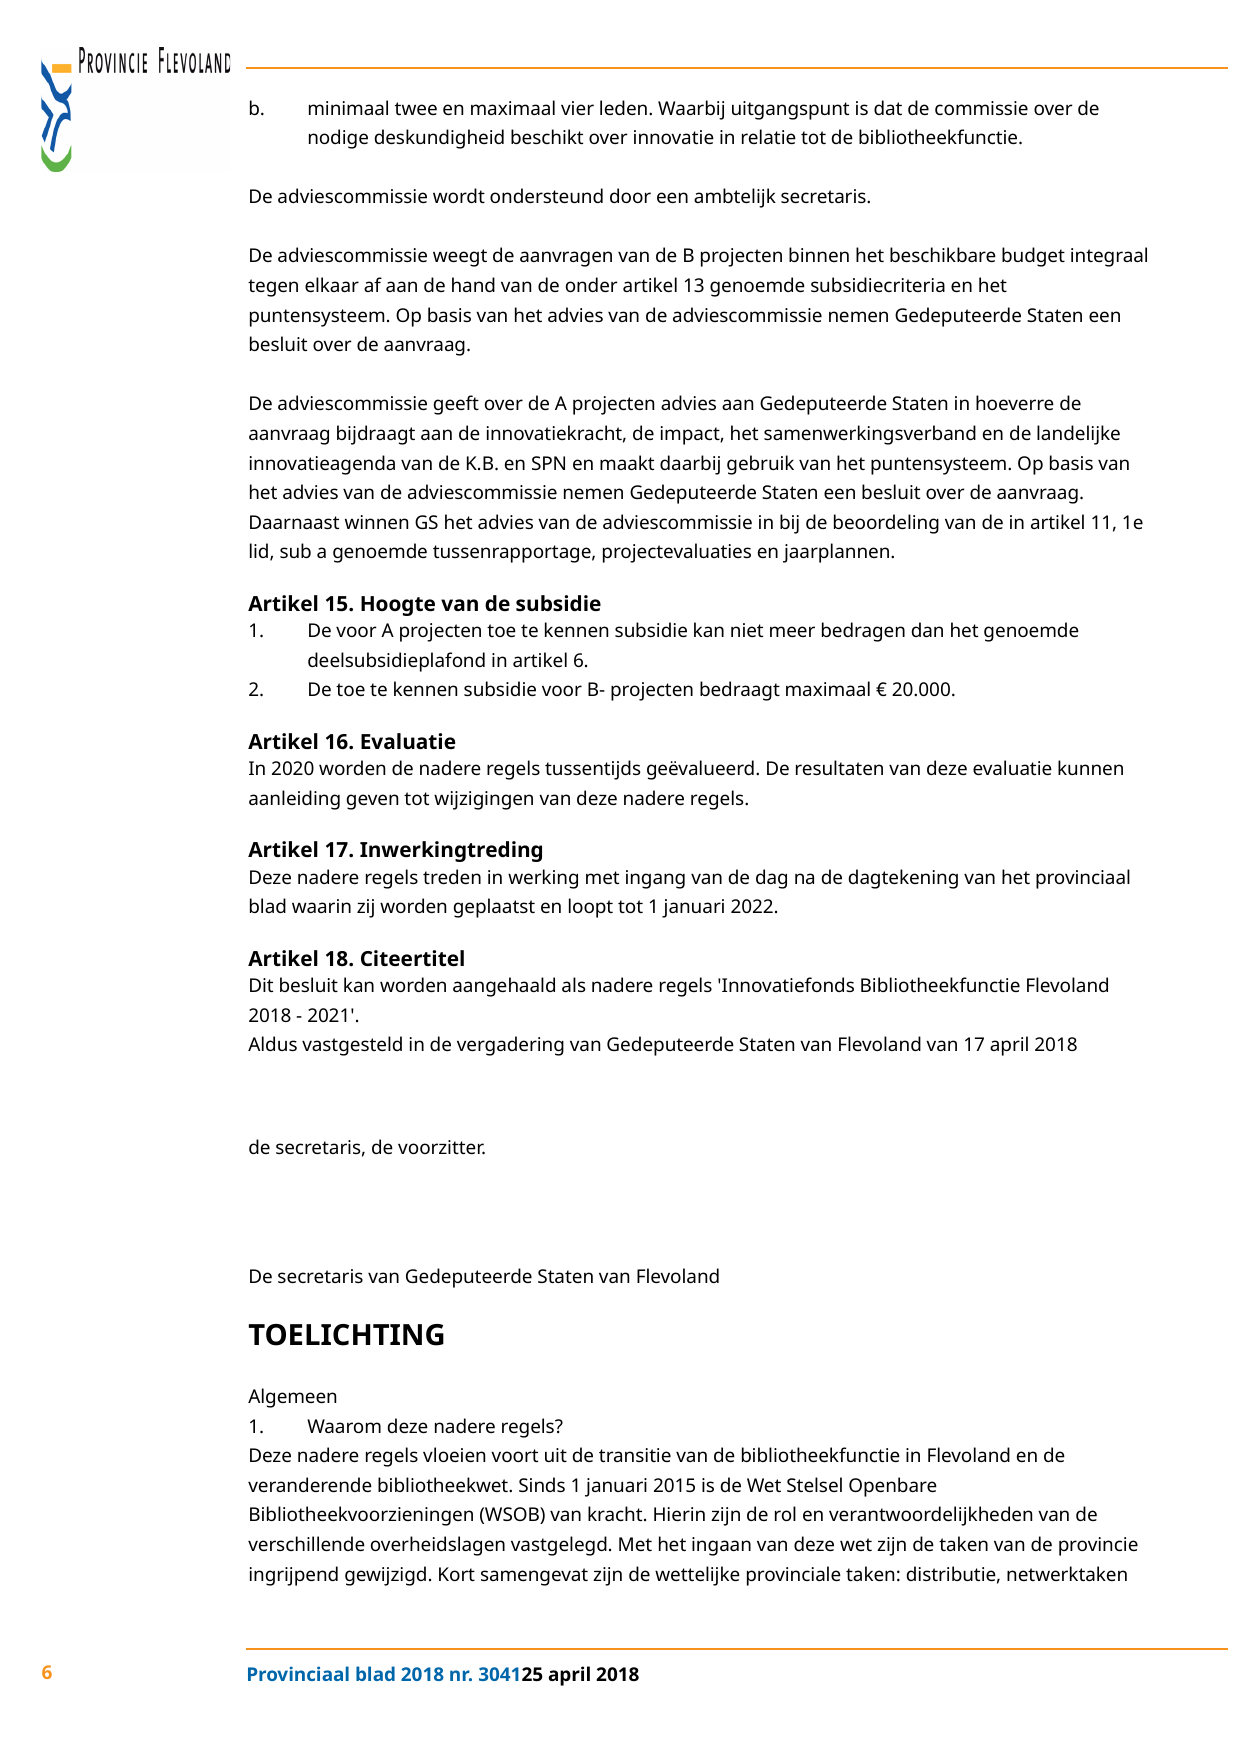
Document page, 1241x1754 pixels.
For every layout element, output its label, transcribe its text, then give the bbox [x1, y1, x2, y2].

text Deze nadere regels treden in werking met ingang van de dag na de dagtekening van het provinciaal blad waarin zij worden geplaatst en loopt tot 1 januari 2022. [248, 864, 1152, 919]
text De adviescommissie weegt de aanvragen van de B projecten binnen het beschikbare budget integraal tegen elkaar af aan de hand van de onder artikel 13 genoemde subsidiecriteria en het puntensysteem. Op basis van het advies van de adviescommissie nemen Gedeputeerde Staten een besluit over de aanvraag. [248, 243, 1152, 357]
list De toe te kennen subsidie voor B- projecten bedraagt maximaal € 20.000. [248, 677, 1152, 702]
list De voor A projecten toe te kennen subsidie kan niet meer bedragen dan het genoemde deelsubsidieplafond in artikel 6. [248, 617, 1152, 673]
text TOELICHTING [248, 1314, 1152, 1354]
text Artikel 15. Hoogte van de subsidie [248, 589, 1152, 617]
text De adviescommissie wordt ondersteund door een ambtelijk secretaris. [248, 183, 1152, 209]
text Algemeen [248, 1383, 1152, 1409]
text De secretaris van Gedeputeerde Staten van Flevoland [248, 1263, 1152, 1289]
text Artikel 16. Evaluatie [248, 727, 1152, 755]
text Artikel 17. Inwerkingtreding [248, 835, 1152, 864]
text Aldus vastgesteld in de vergadering van Gedeputeerde Staten van Flevoland van 17 april 2018 [248, 1031, 1152, 1057]
text Artikel 18. Citeertitel [248, 944, 1152, 972]
list minimaal twee en maximaal vier leden. Waarbij uitgangspunt is dat de commissie over de nodige deskundigheid beschikt over innovatie in relatie tot de bibliotheekfunctie. [248, 95, 1152, 150]
text In 2020 worden de nadere regels tussentijds geëvalueerd. De resultaten van deze evaluatie kunnen aanleiding geven tot wijzigingen van deze nadere regels. [248, 755, 1152, 811]
text Dit besluit kan worden aangehaald als nadere regels 'Innovatiefonds Bibliotheekfunctie Flevoland 2018 - 2021'. [248, 972, 1152, 1028]
picture [41, 47, 231, 172]
text Deze nadere regels vloeien voort uit de transitie van de bibliotheekfunctie in Flevoland en de veranderende bibliotheekwet. Sinds 1 januari 2015 is de Wet Stelsel Openbare Bibliotheekvoorzieningen (WSOB) van kracht. Hierin zijn de rol en verantwoordelijkheden van de verschillende overheidslagen vastgelegd. Met het ingaan van deze wet zijn de taken van de provincie ingrijpend gewijzigd. Kort samengevat zijn de wettelijke provinciale taken: distributie, netwerktaken [248, 1442, 1152, 1587]
text De adviescommissie geeft over de A projecten advies aan Gedeputeerde Staten in hoeverre de aanvraag bijdraagt aan de innovatiekracht, de impact, het samenwerkingsverband en de landelijke innovatieagenda van de K.B. en SPN en maakt daarbij gebruik van het puntensysteem. Op basis van het advies van de adviescommissie nemen Gedeputeerde Staten een besluit over de aanvraag. Daarnaast winnen GS het advies van de adviescommissie in bij de beoordeling van de in artikel 11, 1e lid, sub a genoemde tussenrapportage, projectevaluaties en jaarplannen. [248, 391, 1152, 564]
text de secretaris, de voorzitter. [248, 1134, 1152, 1160]
list Waarom deze nadere regels? [248, 1413, 1152, 1439]
